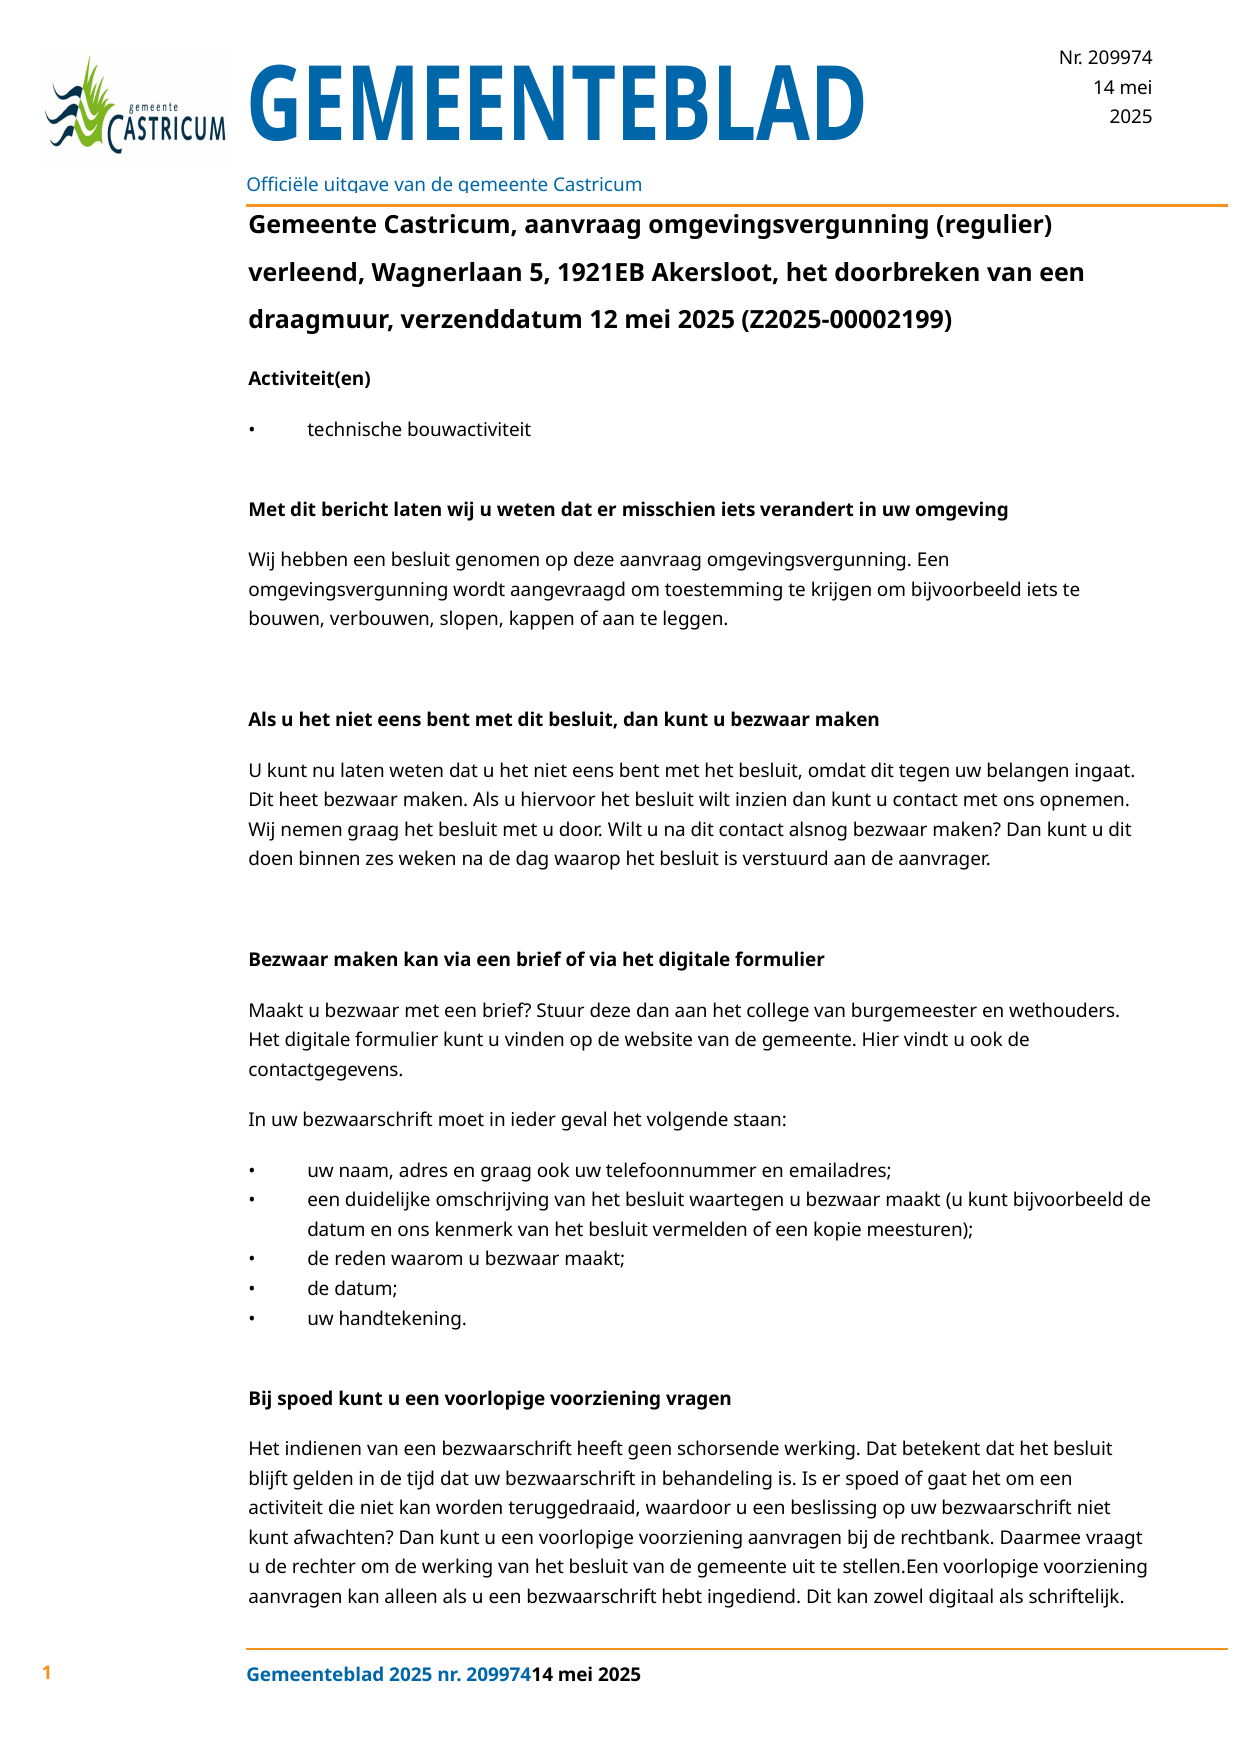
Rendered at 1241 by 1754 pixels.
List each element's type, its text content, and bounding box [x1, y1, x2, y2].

text Met dit bericht laten wij u weten dat er misschien iets verandert in uw omgeving [248, 496, 1152, 522]
text Wij hebben een besluit genomen op deze aanvraag omgevingsvergunning. Een omgevingsvergunning wordt aangevraagd om toestemming te krijgen om bijvoorbeeld iets te bouwen, verbouwen, slopen, kappen of aan te leggen. [248, 546, 1152, 631]
text Gemeente Castricum, aanvraag omgevingsvergunning (regulier) verleend, Wagnerlaan 5, 1921EB Akersloot, het doorbreken van een draagmuur, verzenddatum 12 mei 2025 (Z2025-00002199) [248, 207, 1152, 336]
text U kunt nu laten weten dat u het niet eens bent met het besluit, omdat dit tegen uw belangen ingaat. Dit heet bezwaar maken. Als u hiervoor het besluit wilt inzien dan kunt u contact met ons opnemen. Wij nemen graag het besluit met u door. Wilt u na dit contact alsnog bezwaar maken? Dan kunt u dit doen binnen zes weken na de dag waarop het besluit is verstuurd aan de aanvrager. [248, 757, 1152, 871]
text Bij spoed kunt u een voorlopige voorziening vragen [248, 1385, 1152, 1410]
list technische bouwactiviteit [248, 416, 1152, 442]
text Activiteit(en) [248, 366, 1152, 391]
list een duidelijke omschrijving van het besluit waartegen u bezwaar maakt (u kunt bijvoorbeeld de datum en ons kenmerk van het besluit vermelden of een kopie meesturen); [248, 1186, 1152, 1242]
list de datum; [248, 1275, 1152, 1301]
list uw handtekening. [248, 1305, 1152, 1330]
text Het indienen van een bezwaarschrift heeft geen schorsende werking. Dat betekent dat het besluit blijft gelden in de tijd dat uw bezwaarschrift in behandeling is. Is er spoed of gaat het om een activiteit die niet kan worden teruggedraaid, waardoor u een beslissing op uw bezwaarschrift niet kunt afwachten? Dan kunt u een voorlopige voorziening aanvragen bij de rechtbank. Daarmee vraagt u de rechter om de werking van het besluit van de gemeente uit te stellen.Een voorlopige voorziening aanvragen kan alleen als u een bezwaarschrift hebt ingediend. Dit kan zowel digitaal als schriftelijk. [248, 1435, 1152, 1609]
text Als u het niet eens bent met dit besluit, dan kunt u bezwaar maken [248, 706, 1152, 732]
text In uw bezwaarschrift moet in ieder geval het volgende staan: [248, 1106, 1152, 1132]
text Maakt u bezwaar met een brief? Stuur deze dan aan het college van burgemeester en wethouders. Het digitale formulier kunt u vinden op de website van de gemeente. Hier vindt u ook de contactgegevens. [248, 997, 1152, 1082]
text Bezwaar maken kan via een brief of via het digitale formulier [248, 946, 1152, 972]
list uw naam, adres en graag ook uw telefoonnummer en emailadres; [248, 1157, 1152, 1182]
picture [41, 47, 231, 172]
list de reden waarom u bezwaar maakt; [248, 1246, 1152, 1271]
